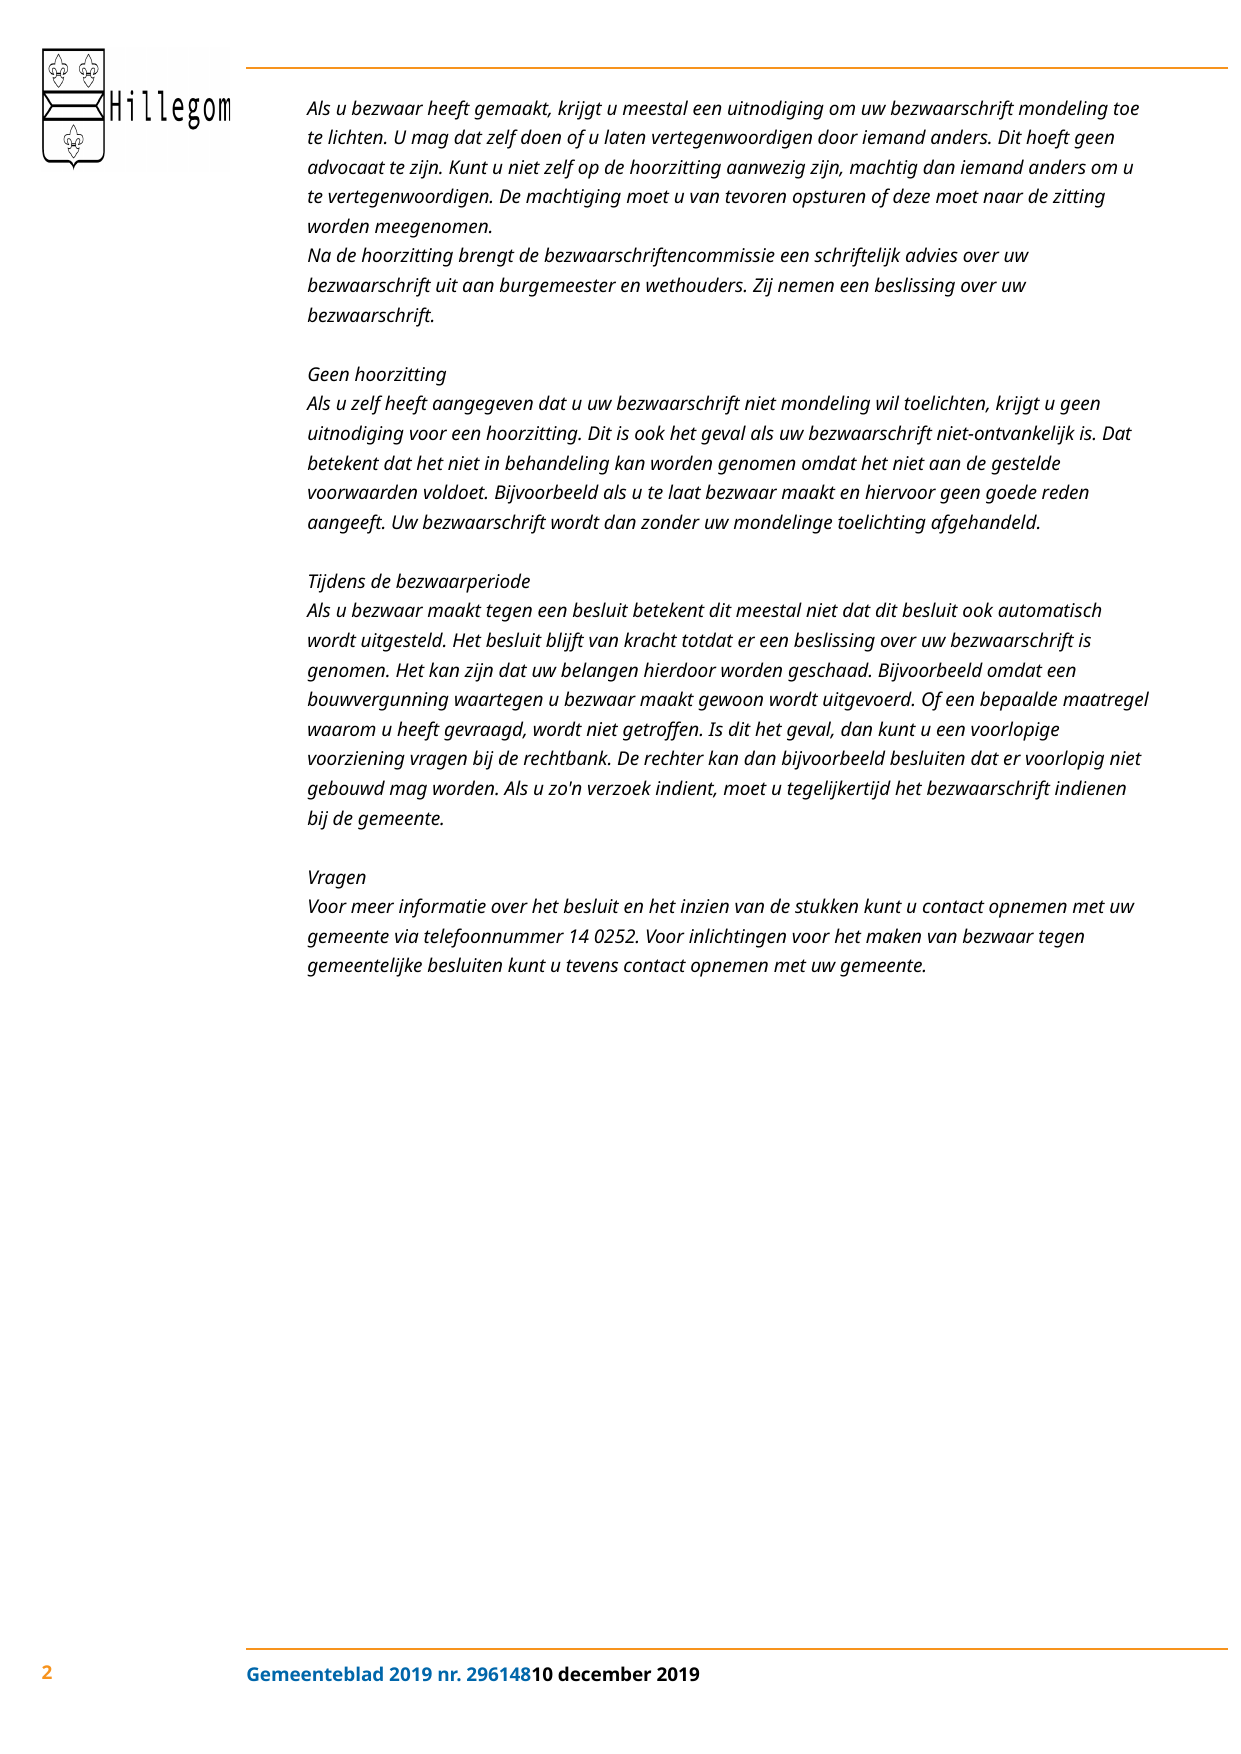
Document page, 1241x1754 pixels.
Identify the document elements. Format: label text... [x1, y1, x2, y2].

list Tijdens de bezwaarperiode [248, 568, 1152, 594]
list Voor meer informatie over het besluit en het inzien van de stukken kunt u contact opnemen met uw gemeente via telefoonnummer 14 0252. Voor inlichtingen voor het maken van bezwaar tegen gemeentelijke besluiten kunt u tevens contact opnemen met uw gemeente. [248, 893, 1152, 978]
list Na de hoorzitting brengt de bezwaarschriftencommissie een schriftelijk advies over uw bezwaarschrift uit aan burgemeester en wethouders. Zij nemen een beslissing over uw bezwaarschrift. [248, 243, 1152, 328]
list Vragen [248, 864, 1152, 890]
picture [41, 47, 231, 172]
list Als u zelf heeft aangegeven dat u uw bezwaarschrift niet mondeling wil toelichten, krijgt u geen uitnodiging voor een hoorzitting. Dit is ook het geval als uw bezwaarschrift niet-ontvankelijk is. Dat betekent dat het niet in behandeling kan worden genomen omdat het niet aan de gestelde voorwaarden voldoet. Bijvoorbeeld als u te laat bezwaar maakt en hiervoor geen goede reden aangeeft. Uw bezwaarschrift wordt dan zonder uw mondelinge toelichting afgehandeld. [248, 391, 1152, 535]
list Als u bezwaar heeft gemaakt, krijgt u meestal een uitnodiging om uw bezwaarschrift mondeling toe te lichten. U mag dat zelf doen of u laten vertegenwoordigen door iemand anders. Dit hoeft geen advocaat te zijn. Kunt u niet zelf op de hoorzitting aanwezig zijn, machtig dan iemand anders om u te vertegenwoordigen. De machtiging moet u van tevoren opsturen of deze moet naar de zitting worden meegenomen. [248, 95, 1152, 239]
list Geen hoorzitting [248, 361, 1152, 387]
list Als u bezwaar maakt tegen een besluit betekent dit meestal niet dat dit besluit ook automatisch wordt uitgesteld. Het besluit blijft van kracht totdat er een beslissing over uw bezwaarschrift is genomen. Het kan zijn dat uw belangen hierdoor worden geschaad. Bijvoorbeeld omdat een bouwvergunning waartegen u bezwaar maakt gewoon wordt uitgevoerd. Of een bepaalde maatregel waarom u heeft gevraagd, wordt niet getroffen. Is dit het geval, dan kunt u een voorlopige voorziening vragen bij de rechtbank. De rechter kan dan bijvoorbeeld besluiten dat er voorlopig niet gebouwd mag worden. Als u zo'n verzoek indient, moet u tegelijkertijd het bezwaarschrift indienen bij de gemeente. [248, 598, 1152, 831]
